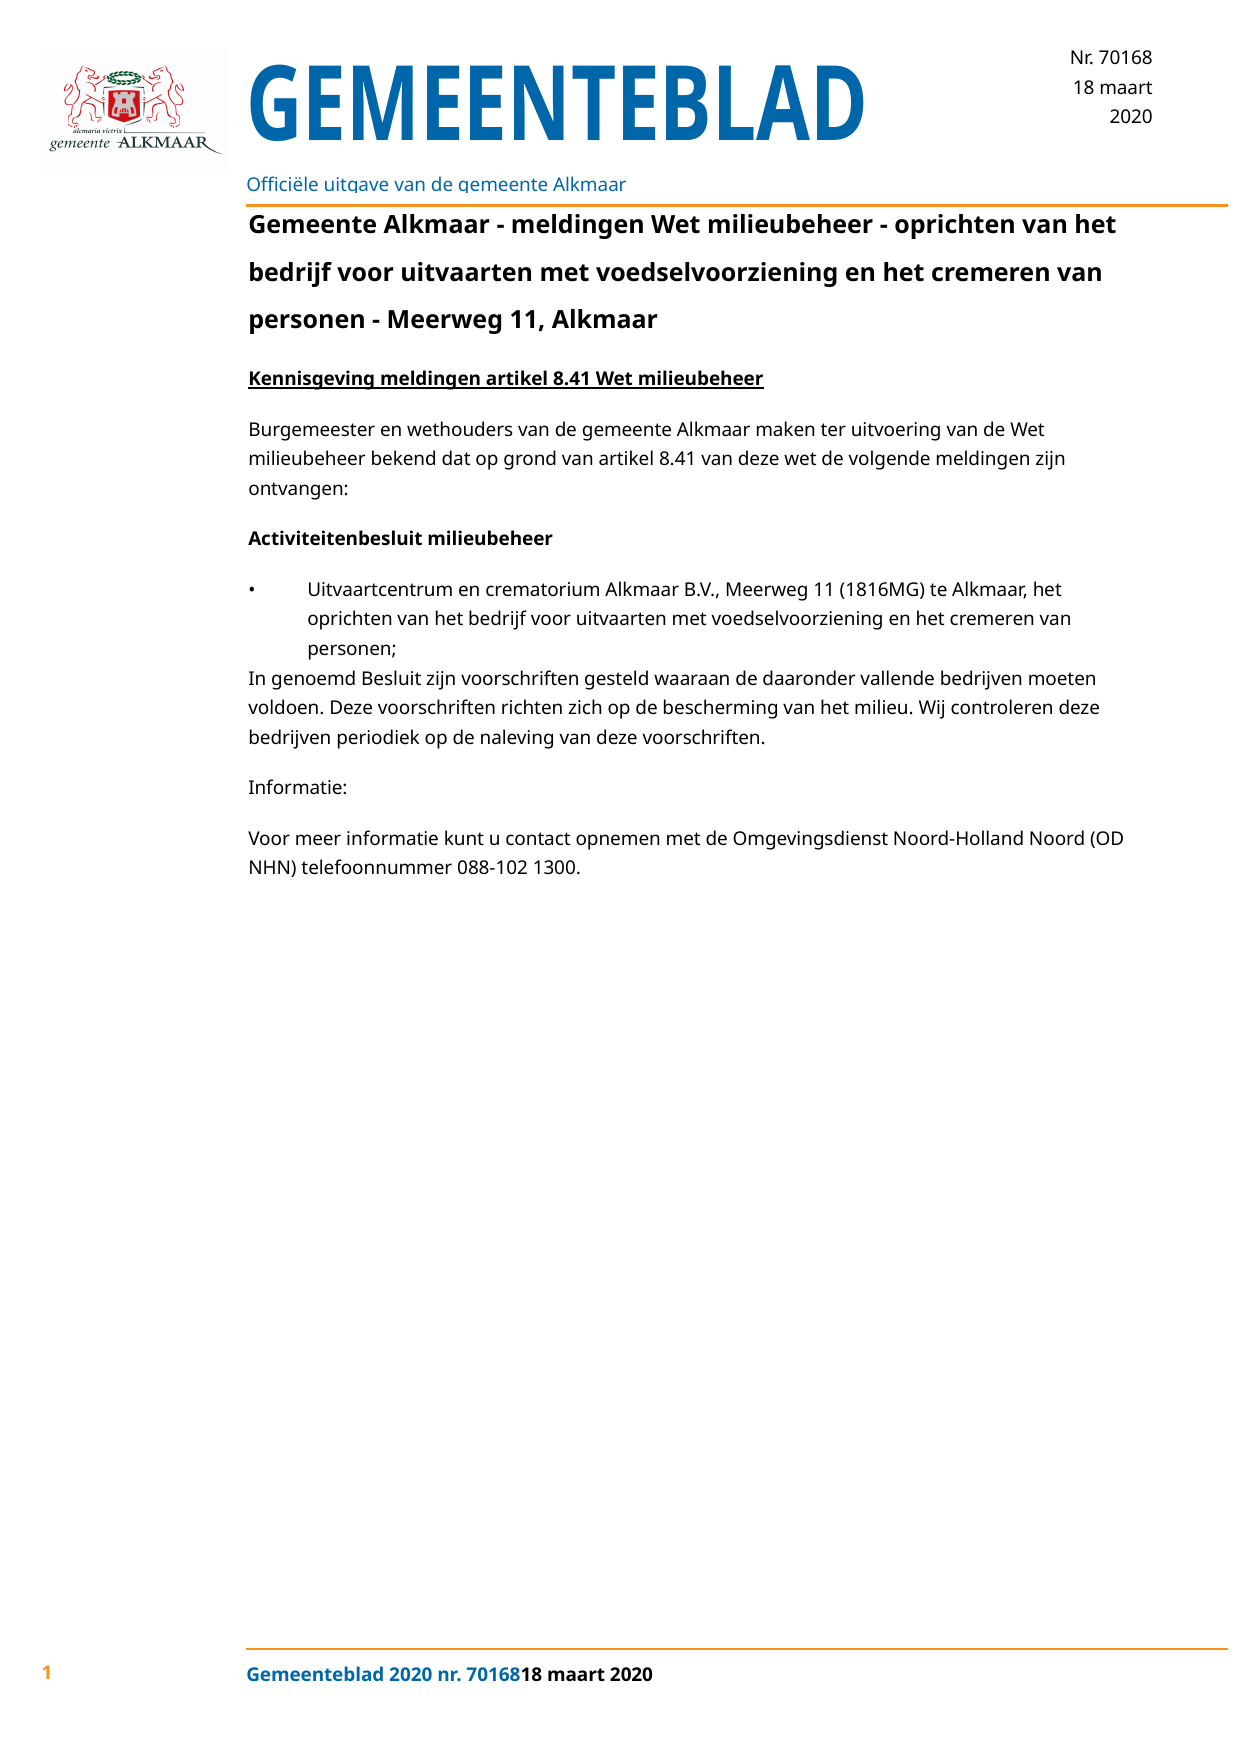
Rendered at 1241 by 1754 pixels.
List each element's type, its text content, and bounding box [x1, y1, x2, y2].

text Activiteitenbesluit milieubeheer [248, 526, 1152, 551]
text Kennisgeving meldingen artikel 8.41 Wet milieubeheer [248, 366, 1152, 391]
text Gemeente Alkmaar - meldingen Wet milieubeheer - oprichten van het bedrijf voor uitvaarten met voedselvoorziening en het cremeren van personen - Meerweg 11, Alkmaar [248, 207, 1152, 336]
text In genoemd Besluit zijn voorschriften gesteld waaraan de daaronder vallende bedrijven moeten voldoen. Deze voorschriften richten zich op de bescherming van het milieu. Wij controleren deze bedrijven periodiek op de naleving van deze voorschriften. [248, 665, 1152, 749]
text Burgemeester en wethouders van de gemeente Alkmaar maken ter uitvoering van de Wet milieubeheer bekend dat op grond van artikel 8.41 van deze wet de volgende meldingen zijn ontvangen: [248, 416, 1152, 501]
list Uitvaartcentrum en crematorium Alkmaar B.V., Meerweg 11 (1816MG) te Alkmaar, het oprichten van het bedrijf voor uitvaarten met voedselvoorziening en het cremeren van personen; [248, 576, 1152, 661]
text Informatie: [248, 774, 1152, 800]
text Voor meer informatie kunt u contact opnemen met de Omgevingsdienst Noord-Holland Noord (OD NHN) telefoonnummer 088-102 1300. [248, 825, 1152, 880]
picture [41, 47, 231, 172]
